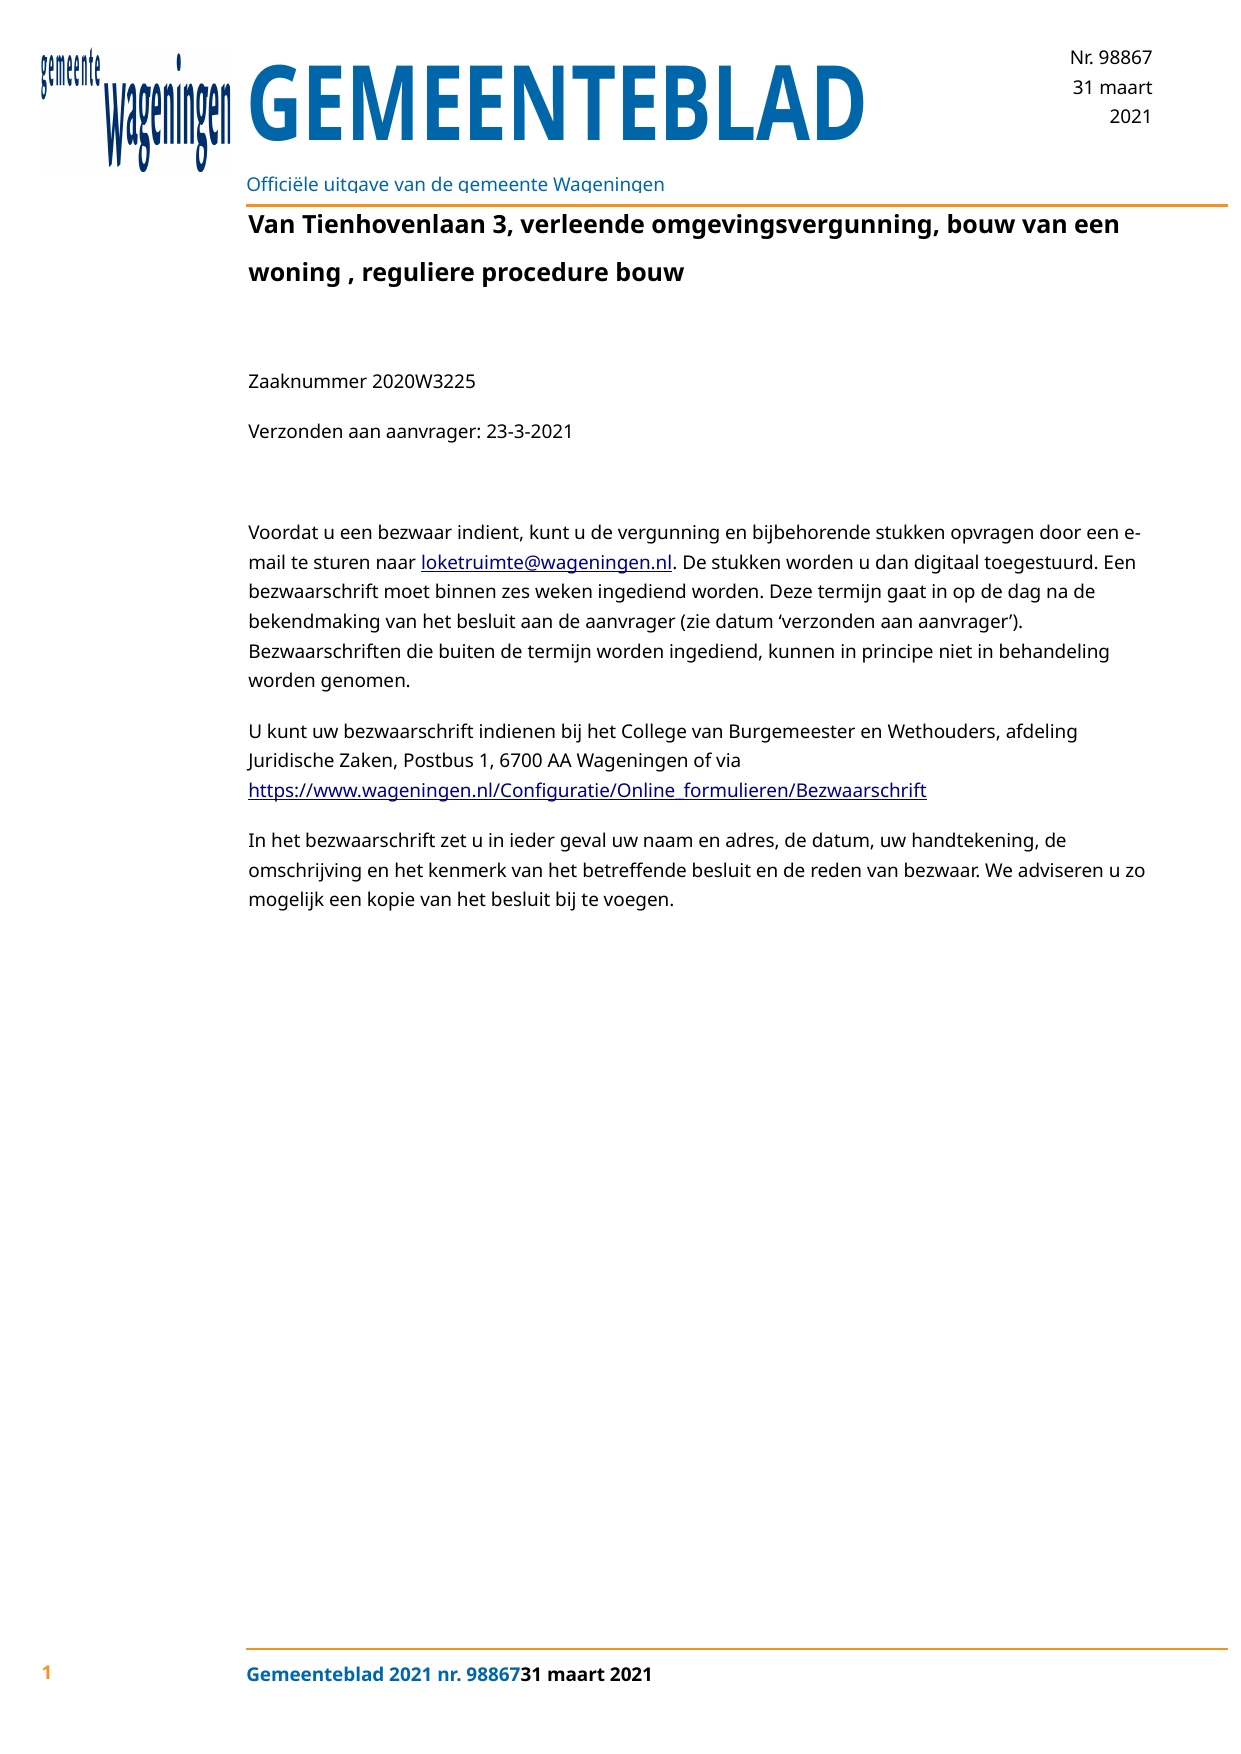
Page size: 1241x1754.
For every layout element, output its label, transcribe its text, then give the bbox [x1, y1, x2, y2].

picture [41, 47, 231, 172]
text U kunt uw bezwaarschrift indienen bij het College van Burgemeester en Wethouders, afdeling Juridische Zaken, Postbus 1, 6700 AA Wageningen of via https://www.wageningen.nl/Configuratie/Online_formulieren/Bezwaarschrift [248, 718, 1152, 803]
text Van Tienhovenlaan 3, verleende omgevingsvergunning, bouw van een woning , reguliere procedure bouw [248, 207, 1152, 288]
text Verzonden aan aanvrager: 23-3-2021 [248, 419, 1152, 444]
text Voordat u een bezwaar indient, kunt u de vergunning en bijbehorende stukken opvragen door een e-mail te sturen naar loketruimte@wageningen.nl. De stukken worden u dan digitaal toegestuurd. Een bezwaarschrift moet binnen zes weken ingediend worden. Deze termijn gaat in op de dag na de bekendmaking van het besluit aan de aanvrager (zie datum ‘verzonden aan aanvrager’). Bezwaarschriften die buiten de termijn worden ingediend, kunnen in principe niet in behandeling worden genomen. [248, 519, 1152, 693]
text Zaaknummer 2020W3225 [248, 368, 1152, 394]
text In het bezwaarschrift zet u in ieder geval uw naam en adres, de datum, uw handtekening, de omschrijving en het kenmerk van het betreffende besluit en de reden van bezwaar. We adviseren u zo mogelijk een kopie van het besluit bij te voegen. [248, 827, 1152, 912]
